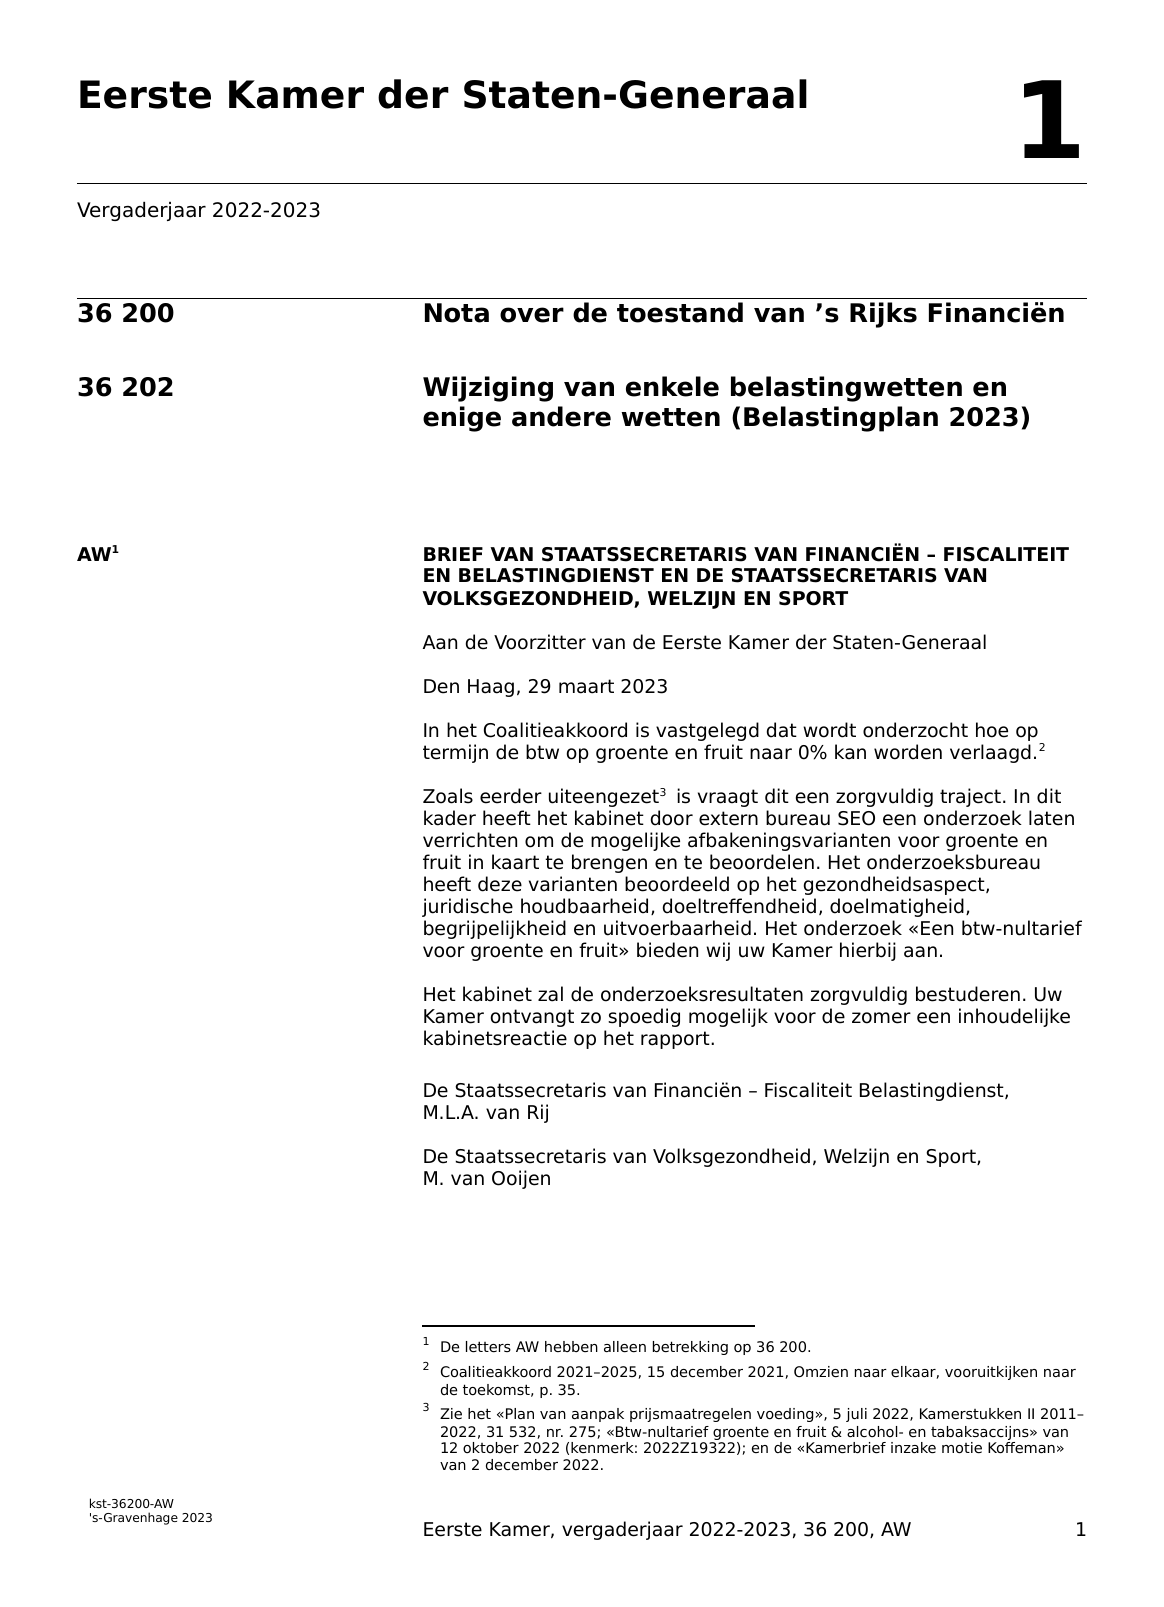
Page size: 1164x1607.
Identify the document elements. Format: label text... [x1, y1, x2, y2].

text De Staatssecretaris van Financiën – Fiscaliteit Belastingdienst, M.L.A. van Rij [422, 1080, 1087, 1124]
subtitle AW BRIEF VAN STAATSSECRETARIS VAN FINANCIËN – FISCALITEIT EN BELASTINGDIENST EN DE STAATSSECRETARIS VAN VOLKSGEZONDHEID, WELZIJN EN SPORT [77, 543, 1087, 609]
text In het Coalitieakkoord is vastgelegd dat wordt onderzocht hoe op termijn de btw op groente en fruit naar 0% kan worden verlaagd. [422, 720, 1087, 764]
text Zoals eerder uiteengezet is vraagt dit een zorgvuldig traject. In dit kader heeft het kabinet door extern bureau SEO een onderzoek laten verrichten om de mogelijke afbakeningsvarianten voor groente en fruit in kaart te brengen en te beoordelen. Het onderzoeksbureau heeft deze varianten beoordeeld op het gezondheidsaspect, juridische houdbaarheid, doeltreffendheid, doelmatigheid, begrijpelijkheid en uitvoerbaarheid. Het onderzoek «Een btw-nultarief voor groente en fruit» bieden wij uw Kamer hierbij aan. [422, 786, 1087, 962]
text Aan de Voorzitter van de Eerste Kamer der Staten-Generaal [422, 632, 1087, 653]
text Het kabinet zal de onderzoeksresultaten zorgvuldig bestuderen. Uw Kamer ontvangt zo spoedig mogelijk voor de zomer een inhoudelijke kabinetsreactie op het rapport. [422, 984, 1087, 1050]
table_cell Vergaderjaar 2022-2023 [77, 184, 1087, 298]
subtitle 36 200 Nota over de toestand van ’s Rijks Financiën [77, 299, 1087, 329]
text Den Haag, 29 maart 2023 [422, 676, 1087, 698]
text De Staatssecretaris van Volksgezondheid, Welzijn en Sport, M. van Ooijen [422, 1146, 1087, 1190]
text De letters AW hebben alleen betrekking op 36 200. [422, 1335, 1087, 1357]
text Coalitieakkoord 2021–2025, 15 december 2021, Omzien naar elkaar, vooruitkijken naar de toekomst, p. 35. [422, 1360, 1087, 1399]
table_header Eerste Kamer der Staten-Generaal [77, 59, 886, 183]
subtitle 36 202 Wijziging van enkele belastingwetten en enige andere wetten (Belastingplan 2023) [77, 373, 1087, 432]
text 's-Gravenhage 2023 [88, 1511, 323, 1525]
table_header 1 [886, 59, 1087, 183]
text kst-36200-AW [88, 1497, 323, 1511]
text Zie het «Plan van aanpak prijsmaatregelen voeding», 5 juli 2022, Kamerstukken II 2011–2022, 31 532, nr. 275; «Btw-nultarief groente en fruit & alcohol- en tabaksaccijns» van 12 oktober 2022 (kenmerk: 2022Z19322); en de «Kamerbrief inzake motie Koffeman» van 2 december 2022. [422, 1402, 1087, 1474]
